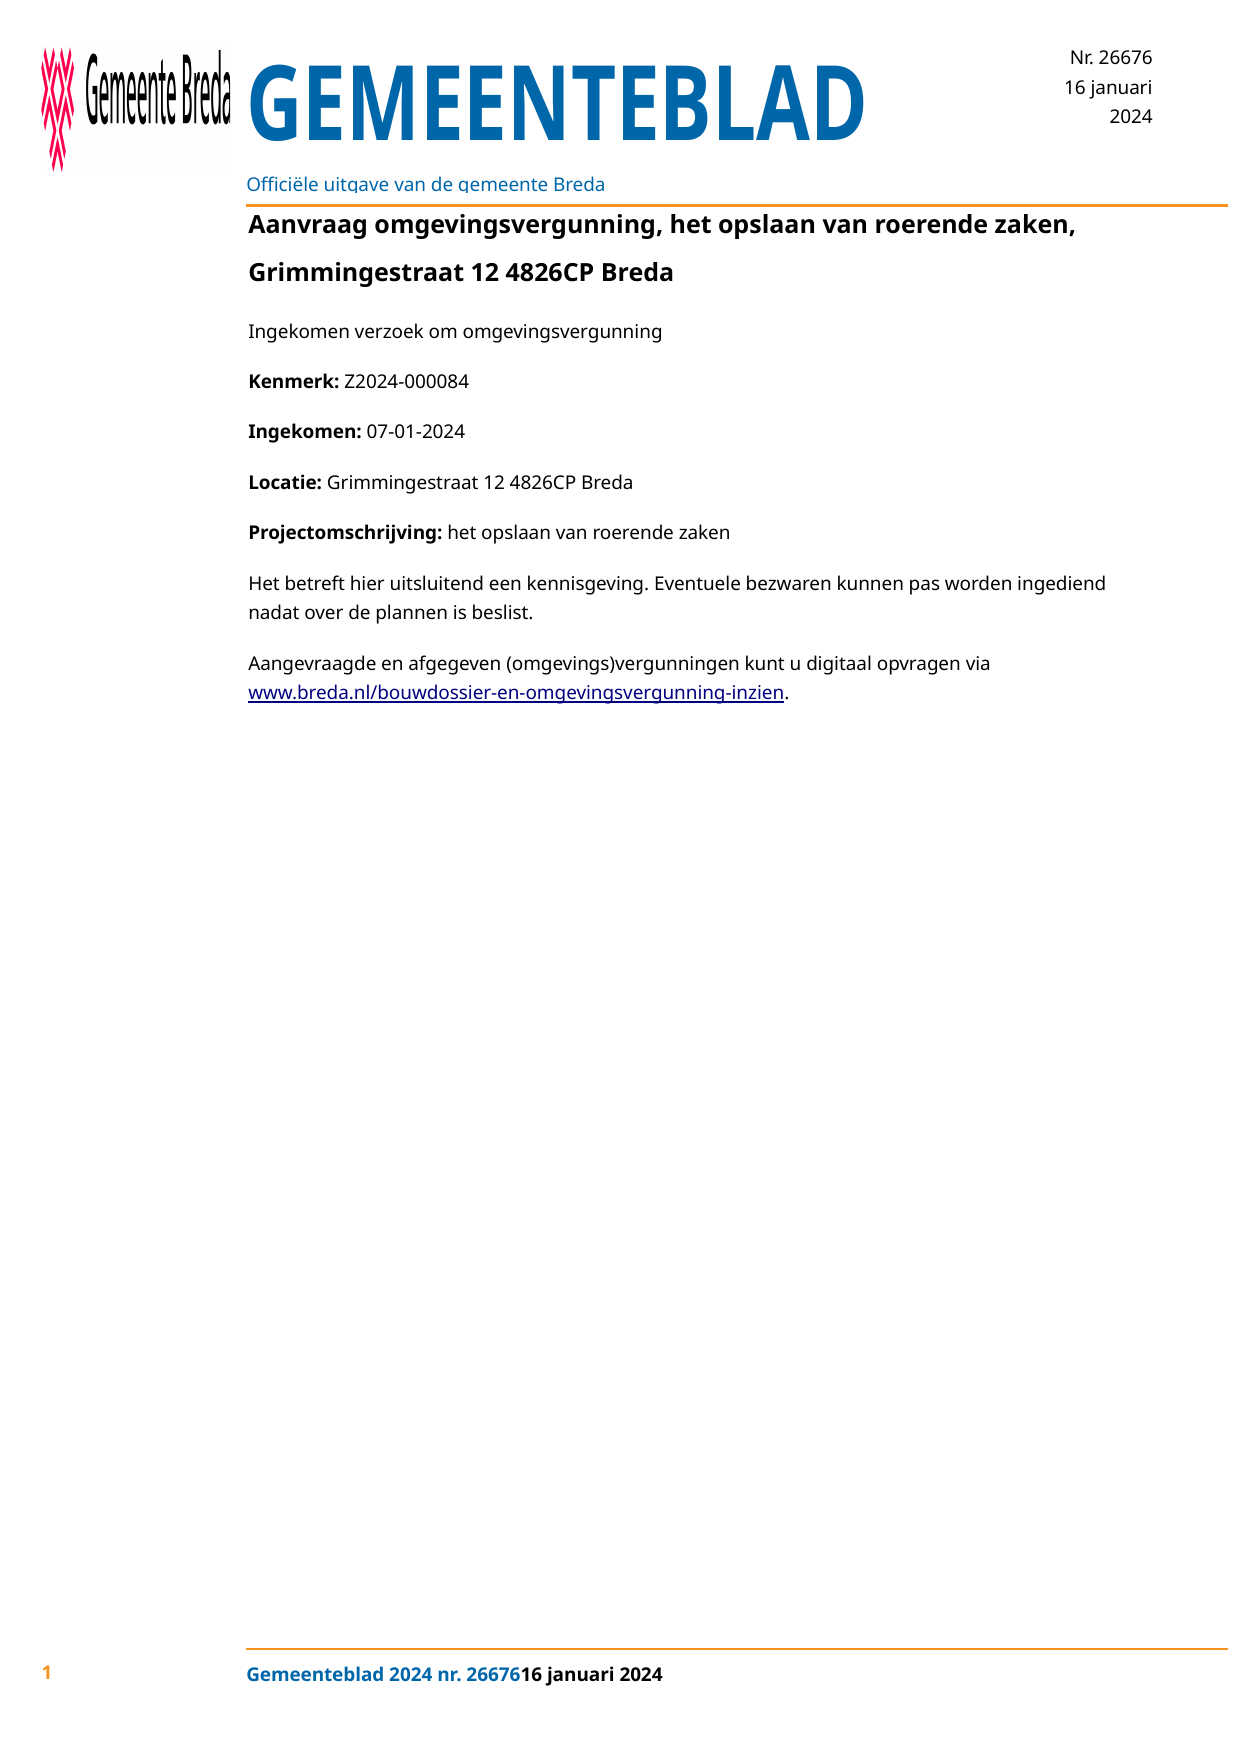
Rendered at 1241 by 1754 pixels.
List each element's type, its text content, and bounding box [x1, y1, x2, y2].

text Ingekomen: 07-01-2024 [248, 419, 1152, 444]
text Kenmerk: Z2024-000084 [248, 368, 1152, 394]
text Projectomschrijving: het opslaan van roerende zaken [248, 519, 1152, 545]
text Het betreft hier uitsluitend een kennisgeving. Eventuele bezwaren kunnen pas worden ingediend nadat over de plannen is beslist. [248, 570, 1152, 625]
text Aanvraag omgevingsvergunning, het opslaan van roerende zaken, Grimmingestraat 12 4826CP Breda [248, 207, 1152, 288]
text Aangevraagde en afgegeven (omgevings)vergunningen kunt u digitaal opvragen via www.breda.nl/bouwdossier-en-omgevingsvergunning-inzien. [248, 650, 1152, 705]
text Locatie: Grimmingestraat 12 4826CP Breda [248, 469, 1152, 495]
picture [41, 47, 231, 172]
text Ingekomen verzoek om omgevingsvergunning [248, 318, 1152, 344]
